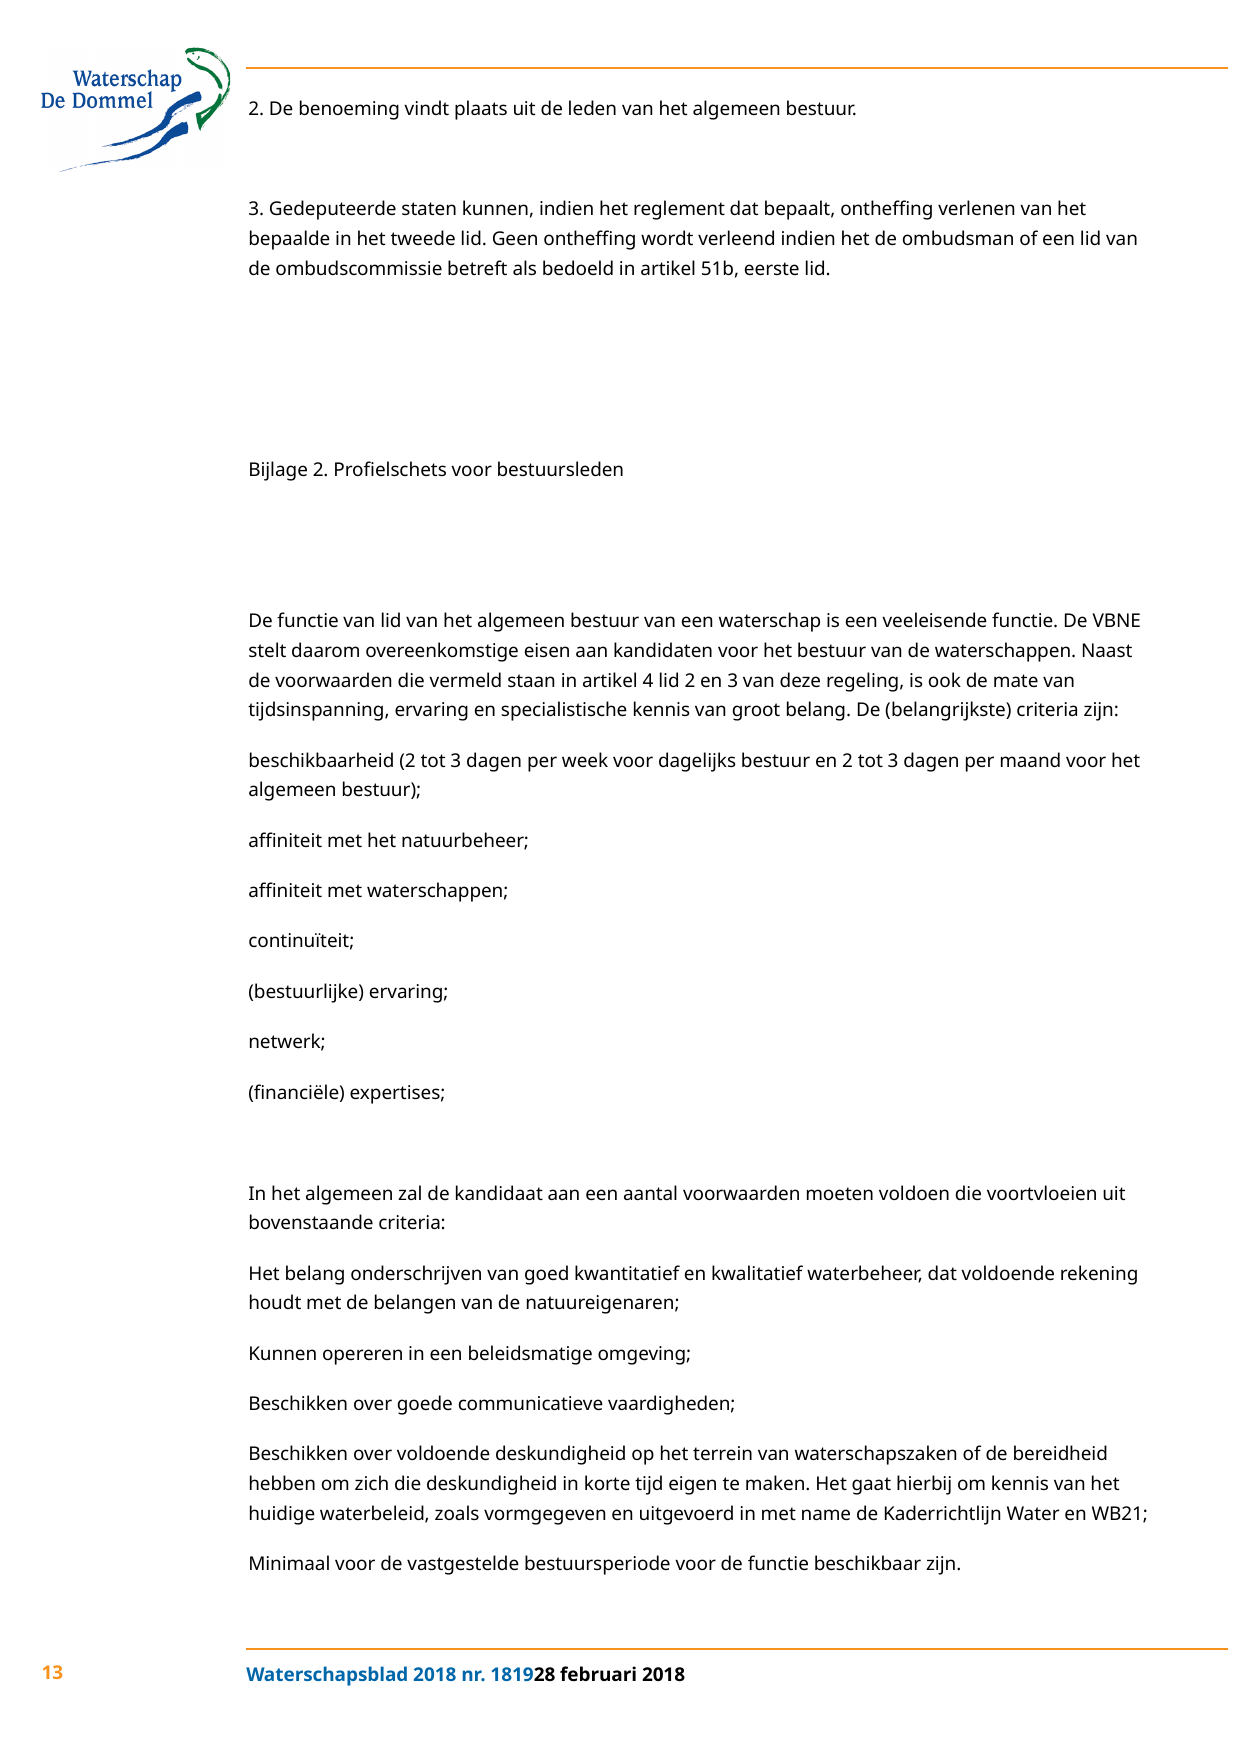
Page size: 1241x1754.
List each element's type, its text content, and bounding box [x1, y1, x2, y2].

picture [41, 47, 231, 172]
text Beschikken over voldoende deskundigheid op het terrein van waterschapszaken of de bereidheid hebben om zich die deskundigheid in korte tijd eigen te maken. Het gaat hierbij om kennis van het huidige waterbeleid, zoals vormgegeven en uitgevoerd in met name de Kaderrichtlijn Water en WB21; [248, 1441, 1152, 1526]
text affiniteit met waterschappen; [248, 877, 1152, 903]
text continuïteit; [248, 928, 1152, 953]
text 2. De benoeming vindt plaats uit de leden van het algemeen bestuur. [248, 95, 1152, 121]
text 3. Gedeputeerde staten kunnen, indien het reglement dat bepaalt, ontheffing verlenen van het bepaalde in het tweede lid. Geen ontheffing wordt verleend indien het de ombudsman of een lid van de ombudscommissie betreft als bedoeld in artikel 51b, eerste lid. [248, 196, 1152, 281]
text Beschikken over goede communicatieve vaardigheden; [248, 1390, 1152, 1416]
text netwerk; [248, 1028, 1152, 1054]
text De functie van lid van het algemeen bestuur van een waterschap is een veeleisende functie. De VBNE stelt daarom overeenkomstige eisen aan kandidaten voor het bestuur van de waterschappen. Naast de voorwaarden die vermeld staan in artikel 4 lid 2 en 3 van deze regeling, is ook de mate van tijdsinspanning, ervaring en specialistische kennis van groot belang. De (belangrijkste) criteria zijn: [248, 608, 1152, 722]
text affiniteit met het natuurbeheer; [248, 827, 1152, 853]
text Bijlage 2. Profielschets voor bestuursleden [248, 456, 1152, 482]
text Minimaal voor de vastgestelde bestuursperiode voor de functie beschikbaar zijn. [248, 1550, 1152, 1576]
text Het belang onderschrijven van goed kwantitatief en kwalitatief waterbeheer, dat voldoende rekening houdt met de belangen van de natuureigenaren; [248, 1260, 1152, 1315]
text (financiële) expertises; [248, 1079, 1152, 1105]
text In het algemeen zal de kandidaat aan een aantal voorwaarden moeten voldoen die voortvloeien uit bovenstaande criteria: [248, 1180, 1152, 1235]
text beschikbaarheid (2 tot 3 dagen per week voor dagelijks bestuur en 2 tot 3 dagen per maand voor het algemeen bestuur); [248, 747, 1152, 802]
text (bestuurlijke) ervaring; [248, 978, 1152, 1004]
text Kunnen opereren in een beleidsmatige omgeving; [248, 1340, 1152, 1366]
